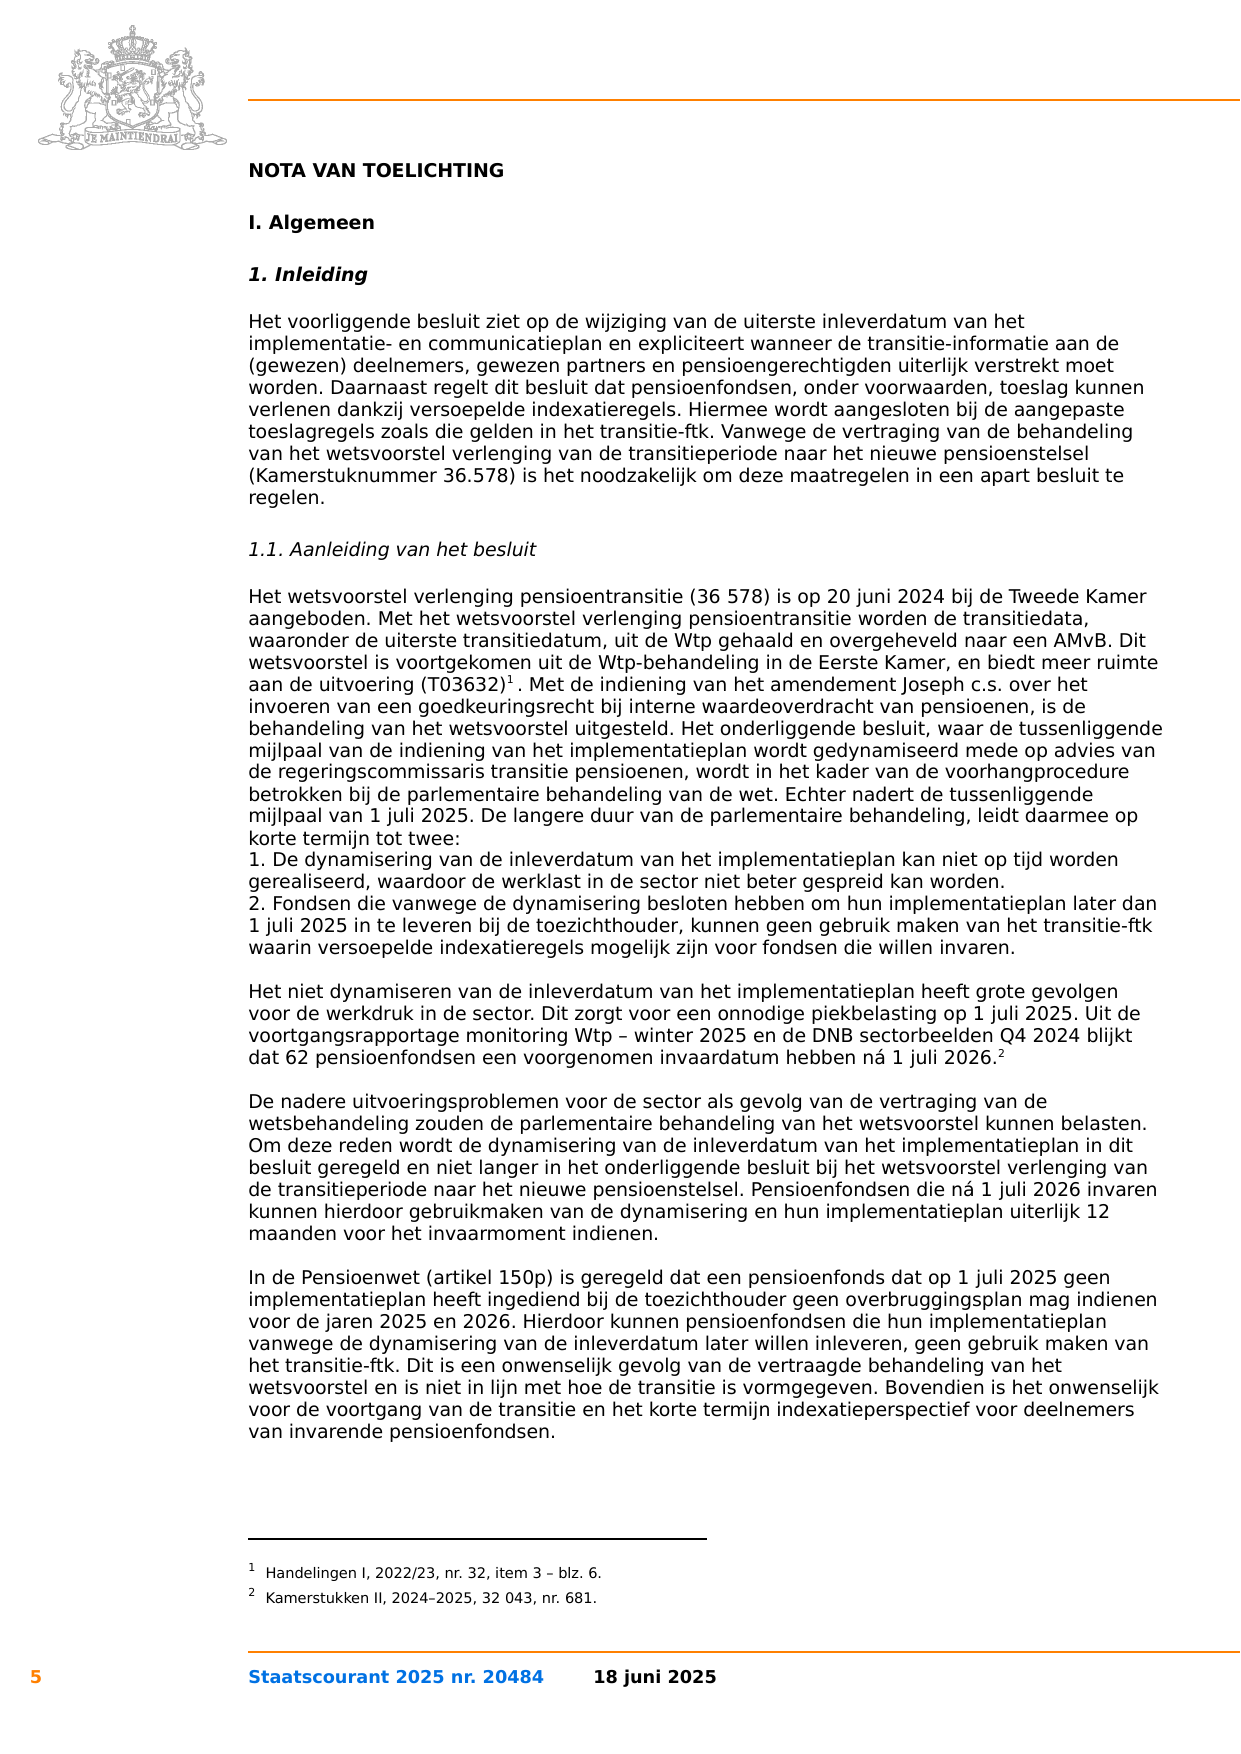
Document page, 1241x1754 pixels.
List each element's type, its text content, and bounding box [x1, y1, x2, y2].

text Het voorliggende besluit ziet op de wijziging van de uiterste inleverdatum van het implementatie- en communicatieplan en expliciteert wanneer de transitie-informatie aan de (gewezen) deelnemers, gewezen partners en pensioengerechtigden uiterlijk verstrekt moet worden. Daarnaast regelt dit besluit dat pensioenfondsen, onder voorwaarden, toeslag kunnen verlenen dankzij versoepelde indexatieregels. Hiermee wordt aangesloten bij de aangepaste toeslagregels zoals die gelden in het transitie-ftk. Vanwege de vertraging van de behandeling van het wetsvoorstel verlenging van de transitieperiode naar het nieuwe pensioenstelsel (Kamerstuknummer 36.578) is het noodzakelijk om deze maatregelen in een apart besluit te regelen. [248, 311, 1163, 509]
subtitle 1. Inleiding [248, 264, 1163, 286]
text 2. Fondsen die vanwege de dynamisering besloten hebben om hun implementatieplan later dan 1 juli 2025 in te leveren bij de toezichthouder, kunnen geen gebruik maken van het transitie-ftk waarin versoepelde indexatieregels mogelijk zijn voor fondsen die willen invaren. [248, 893, 1163, 959]
text Het wetsvoorstel verlenging pensioentransitie (36 578) is op 20 juni 2024 bij de Tweede Kamer aangeboden. Met het wetsvoorstel verlenging pensioentransitie worden de transitiedata, waaronder de uiterste transitiedatum, uit de Wtp gehaald en overgeheveld naar een AMvB. Dit wetsvoorstel is voortgekomen uit de Wtp-behandeling in de Eerste Kamer, en biedt meer ruimte aan de uitvoering (T03632). Met de indiening van het amendement Joseph c.s. over het invoeren van een goedkeuringsrecht bij interne waardeoverdracht van pensioenen, is de behandeling van het wetsvoorstel uitgesteld. Het onderliggende besluit, waar de tussenliggende mijlpaal van de indiening van het implementatieplan wordt gedynamiseerd mede op advies van de regeringscommissaris transitie pensioenen, wordt in het kader van de voorhangprocedure betrokken bij de parlementaire behandeling van de wet. Echter nadert de tussenliggende mijlpaal van 1 juli 2025. De langere duur van de parlementaire behandeling, leidt daarmee op korte termijn tot twee: [248, 586, 1163, 849]
subtitle NOTA VAN TOELICHTING [248, 160, 1163, 182]
subtitle I. Algemeen [248, 212, 1163, 234]
picture [38, 25, 227, 150]
text Het niet dynamiseren van de inleverdatum van het implementatieplan heeft grote gevolgen voor de werkdruk in de sector. Dit zorgt voor een onnodige piekbelasting op 1 juli 2025. Uit de voortgangsrapportage monitoring Wtp – winter 2025 en de DNB sectorbeelden Q4 2024 blijkt dat 62 pensioenfondsen een voorgenomen invaardatum hebben ná 1 juli 2026. [248, 981, 1163, 1069]
text Kamerstukken II, 2024–2025, 32 043, nr. 681. [248, 1586, 1163, 1608]
text De nadere uitvoeringsproblemen voor de sector als gevolg van de vertraging van de wetsbehandeling zouden de parlementaire behandeling van het wetsvoorstel kunnen belasten. Om deze reden wordt de dynamisering van de inleverdatum van het implementatieplan in dit besluit geregeld en niet langer in het onderliggende besluit bij het wetsvoorstel verlenging van de transitieperiode naar het nieuwe pensioenstelsel. Pensioenfondsen die ná 1 juli 2026 invaren kunnen hierdoor gebruikmaken van de dynamisering en hun implementatieplan uiterlijk 12 maanden voor het invaarmoment indienen. [248, 1091, 1163, 1245]
subtitle 1.1. Aanleiding van het besluit [248, 539, 1163, 561]
text 1. De dynamisering van de inleverdatum van het implementatieplan kan niet op tijd worden gerealiseerd, waardoor de werklast in de sector niet beter gespreid kan worden. [248, 849, 1163, 893]
text In de Pensioenwet (artikel 150p) is geregeld dat een pensioenfonds dat op 1 juli 2025 geen implementatieplan heeft ingediend bij de toezichthouder geen overbruggingsplan mag indienen voor de jaren 2025 en 2026. Hierdoor kunnen pensioenfondsen die hun implementatieplan vanwege de dynamisering van de inleverdatum later willen inleveren, geen gebruik maken van het transitie-ftk. Dit is een onwenselijk gevolg van de vertraagde behandeling van het wetsvoorstel en is niet in lijn met hoe de transitie is vormgegeven. Bovendien is het onwenselijk voor de voortgang van de transitie en het korte termijn indexatieperspectief voor deelnemers van invarende pensioenfondsen. [248, 1267, 1163, 1442]
text Handelingen I, 2022/23, nr. 32, item 3 – blz. 6. [248, 1561, 1163, 1583]
